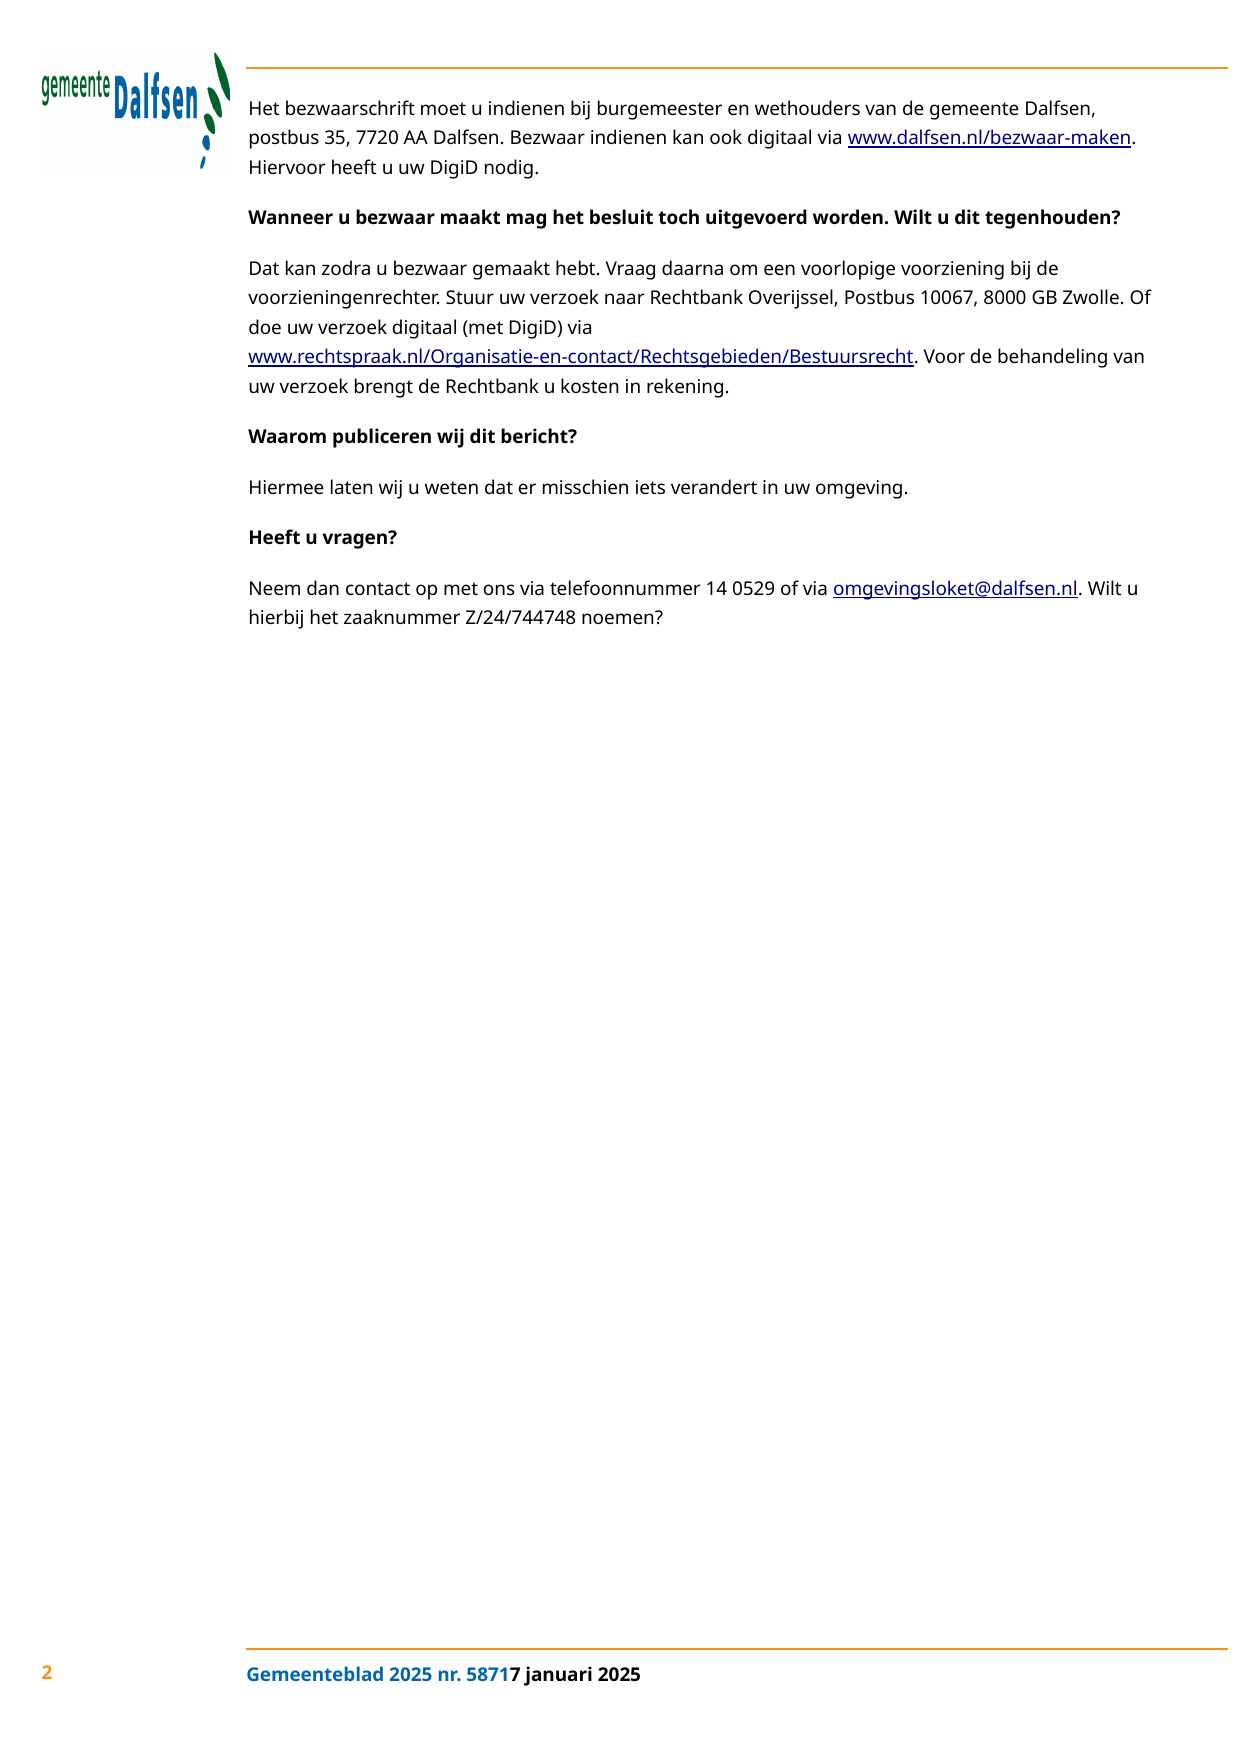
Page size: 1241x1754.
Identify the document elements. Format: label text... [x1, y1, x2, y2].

picture [41, 47, 231, 172]
text Heeft u vragen? [248, 524, 1152, 550]
text Het bezwaarschrift moet u indienen bij burgemeester en wethouders van de gemeente Dalfsen, postbus 35, 7720 AA Dalfsen. Bezwaar indienen kan ook digitaal via www.dalfsen.nl/bezwaar-maken. Hiervoor heeft u uw DigiD nodig. [248, 95, 1152, 180]
text Waarom publiceren wij dit bericht? [248, 423, 1152, 449]
text Hiermee laten wij u weten dat er misschien iets verandert in uw omgeving. [248, 474, 1152, 500]
text Wanneer u bezwaar maakt mag het besluit toch uitgevoerd worden. Wilt u dit tegenhouden? [248, 204, 1152, 230]
text Neem dan contact op met ons via telefoonnummer 14 0529 of via omgevingsloket@dalfsen.nl. Wilt u hierbij het zaaknummer Z/24/744748 noemen? [248, 575, 1152, 630]
text Dat kan zodra u bezwaar gemaakt hebt. Vraag daarna om een voorlopige voorziening bij de voorzieningenrechter. Stuur uw verzoek naar Rechtbank Overijssel, Postbus 10067, 8000 GB Zwolle. Of doe uw verzoek digitaal (met DigiD) via www.rechtspraak.nl/Organisatie-en-contact/Rechtsgebieden/Bestuursrecht. Voor de behandeling van uw verzoek brengt de Rechtbank u kosten in rekening. [248, 255, 1152, 399]
